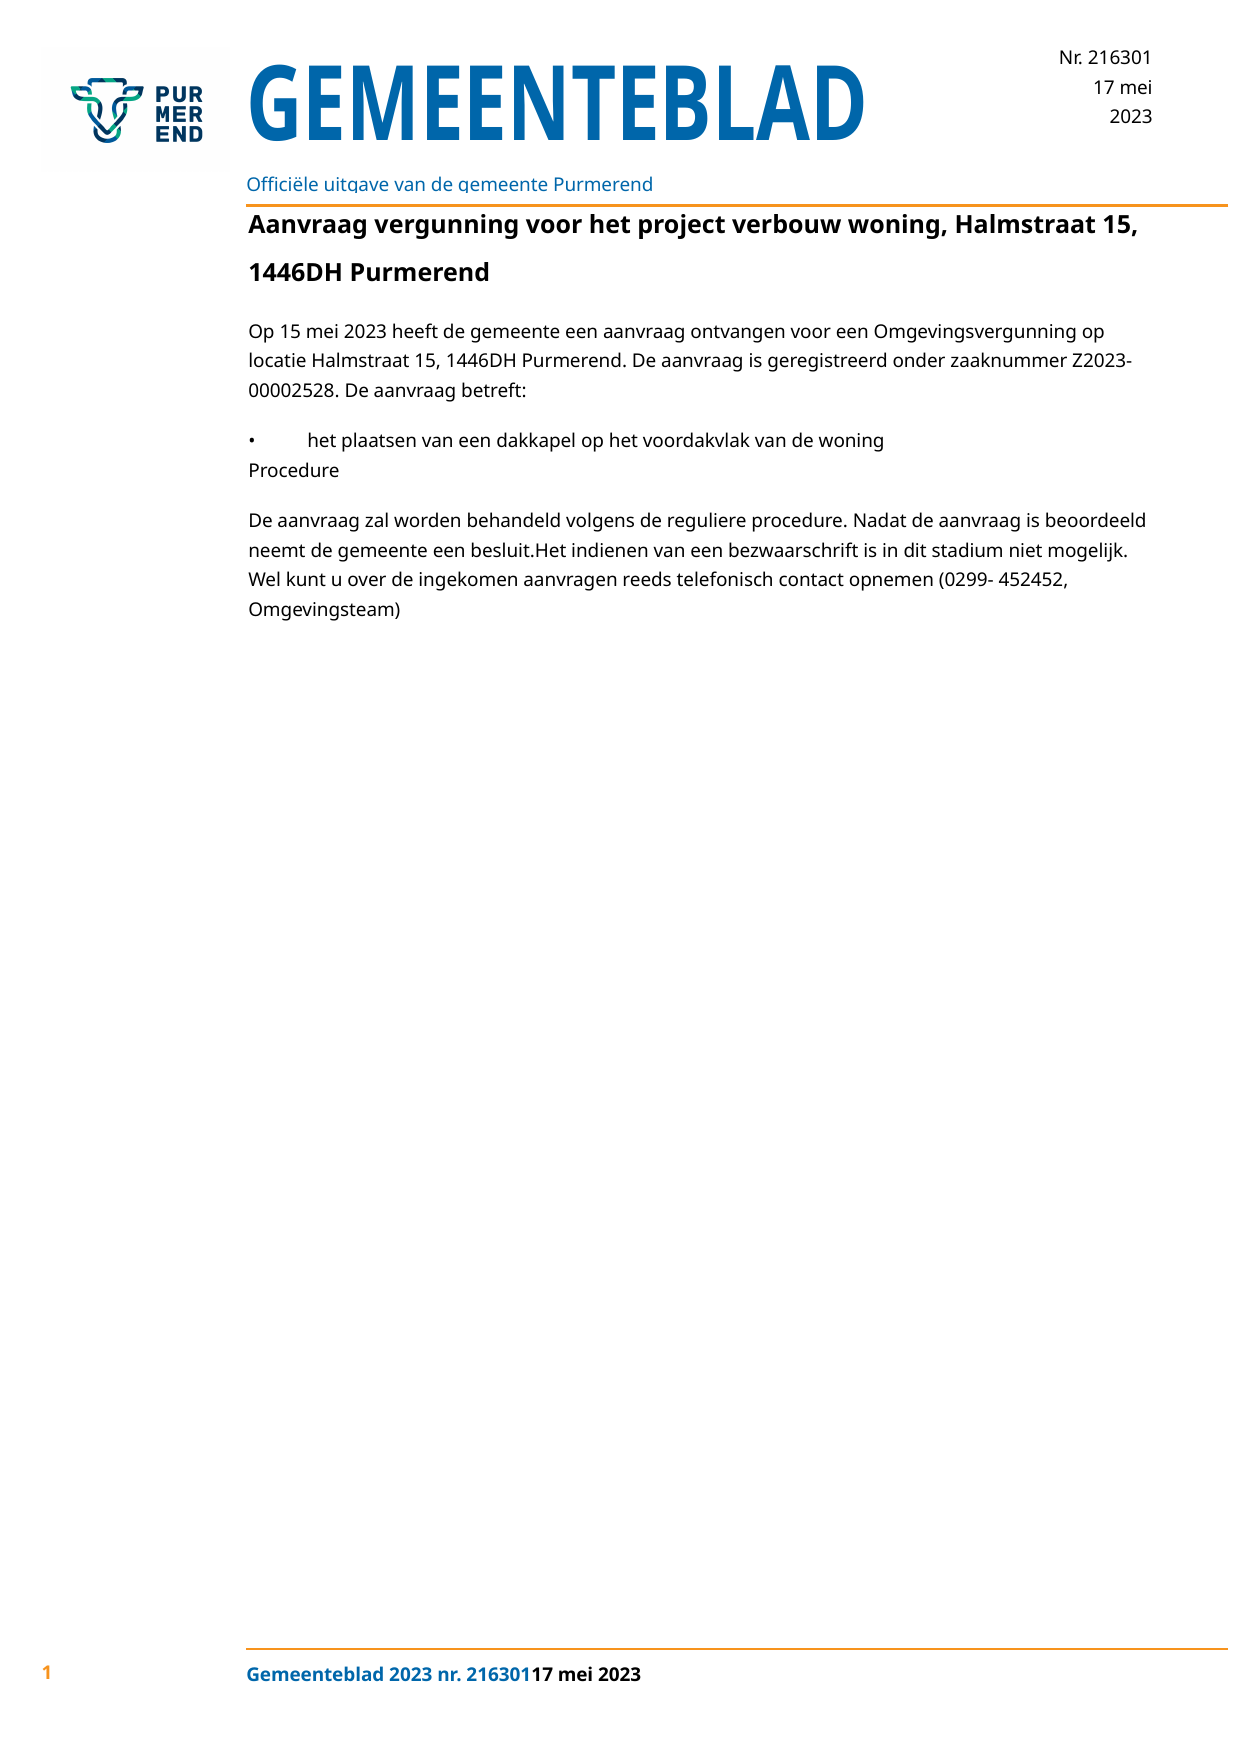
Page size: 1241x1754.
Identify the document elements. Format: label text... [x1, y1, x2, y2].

text Op 15 mei 2023 heeft de gemeente een aanvraag ontvangen voor een Omgevingsvergunning op locatie Halmstraat 15, 1446DH Purmerend. De aanvraag is geregistreerd onder zaaknummer Z2023-00002528. De aanvraag betreft: [248, 318, 1152, 403]
text De aanvraag zal worden behandeld volgens de reguliere procedure. Nadat de aanvraag is beoordeeld neemt de gemeente een besluit.Het indienen van een bezwaarschrift is in dit stadium niet mogelijk. Wel kunt u over de ingekomen aanvragen reeds telefonisch contact opnemen (0299- 452452, Omgevingsteam) [248, 507, 1152, 622]
text Procedure [248, 457, 1152, 483]
picture [41, 47, 231, 172]
text Aanvraag vergunning voor het project verbouw woning, Halmstraat 15, 1446DH Purmerend [248, 207, 1152, 288]
list het plaatsen van een dakkapel op het voordakvlak van de woning [248, 427, 1152, 453]
